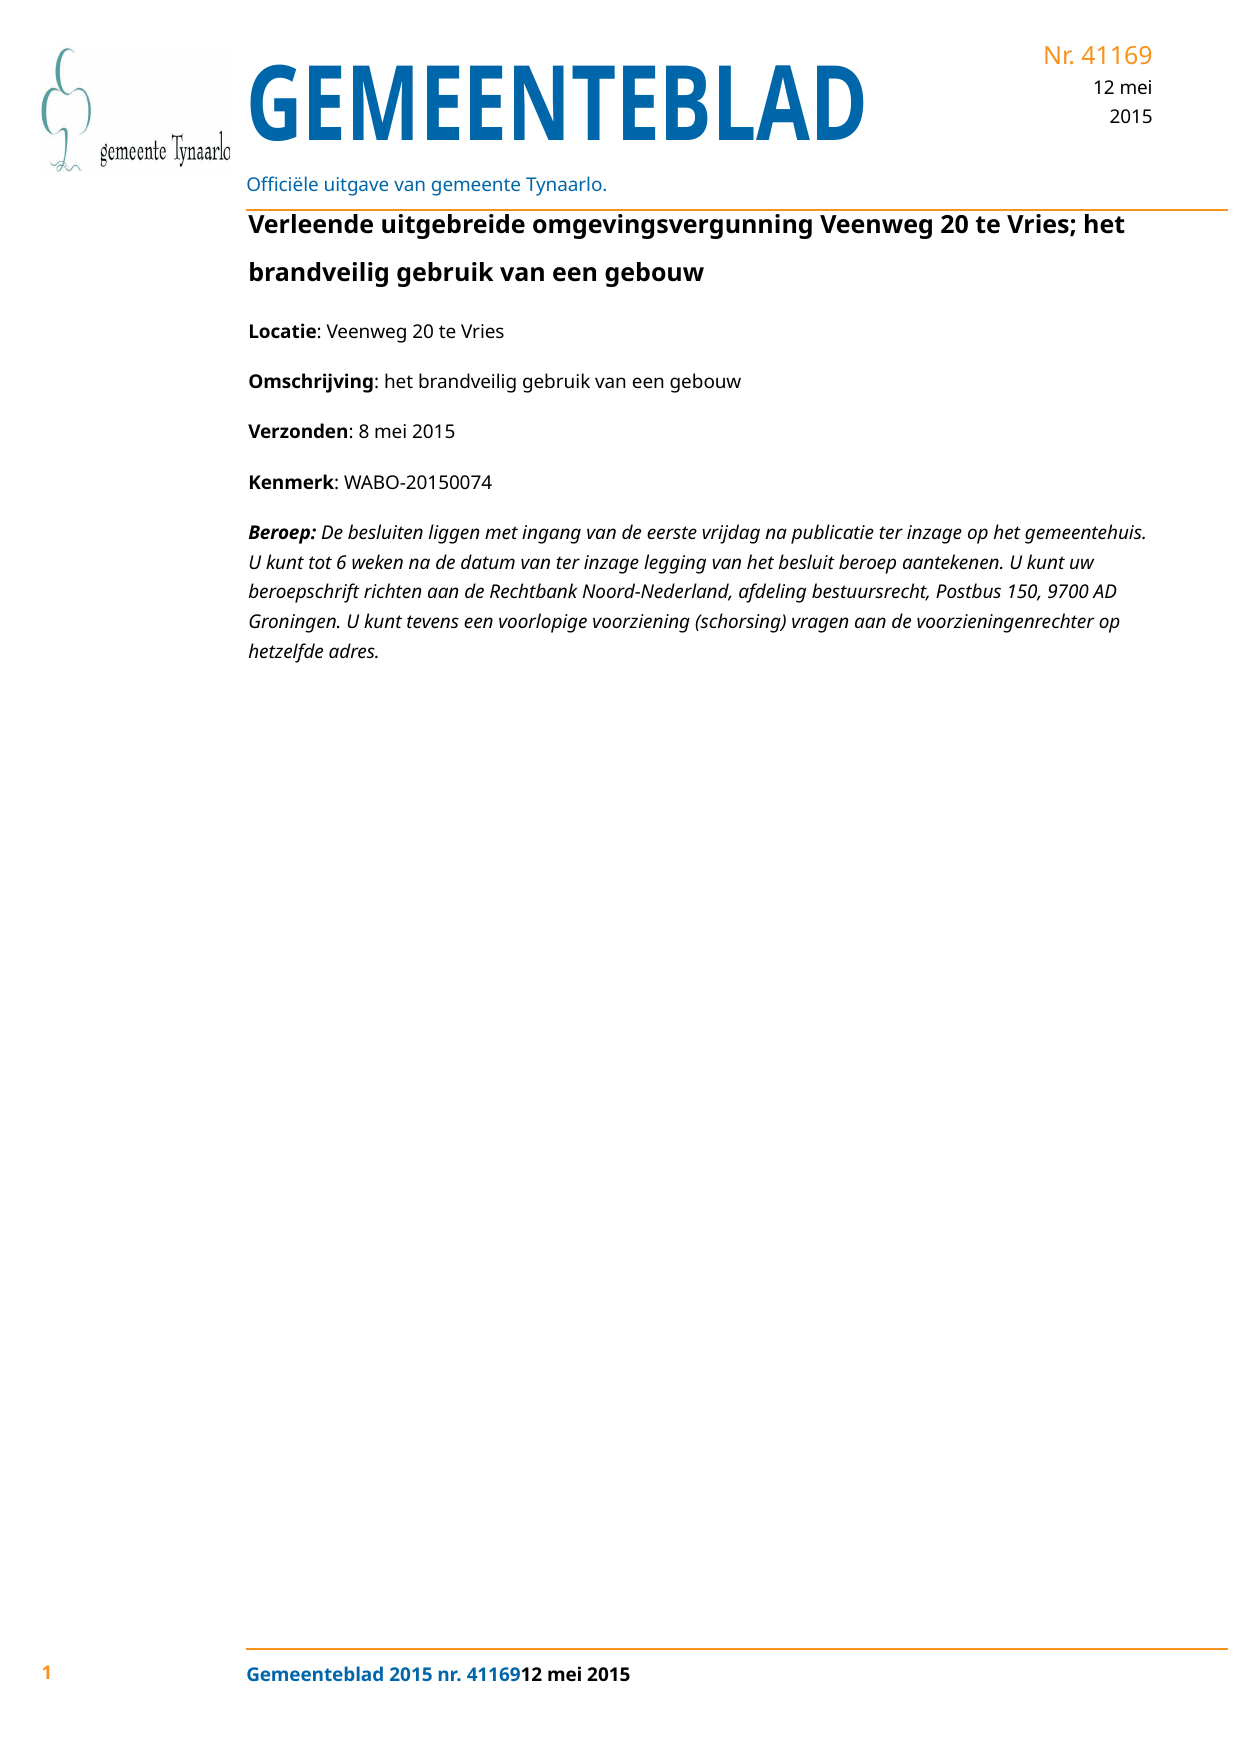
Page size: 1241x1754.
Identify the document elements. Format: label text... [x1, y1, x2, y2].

text Verzonden: 8 mei 2015 [248, 419, 1152, 444]
text Locatie: Veenweg 20 te Vries [248, 318, 1152, 344]
text Beroep: De besluiten liggen met ingang van de eerste vrijdag na publicatie ter inzage op het gemeentehuis. U kunt tot 6 weken na de datum van ter inzage legging van het besluit beroep aantekenen. U kunt uw beroepschrift richten aan de Rechtbank Noord-Nederland, afdeling bestuursrecht, Postbus 150, 9700 AD Groningen. U kunt tevens een voorlopige voorziening (schorsing) vragen aan de voorzieningenrechter op hetzelfde adres. [248, 519, 1152, 664]
text Verleende uitgebreide omgevingsvergunning Veenweg 20 te Vries; het brandveilig gebruik van een gebouw [248, 211, 1152, 288]
text Kenmerk: WABO-20150074 [248, 469, 1152, 495]
text Omschrijving: het brandveilig gebruik van een gebouw [248, 368, 1152, 394]
picture [41, 47, 231, 172]
